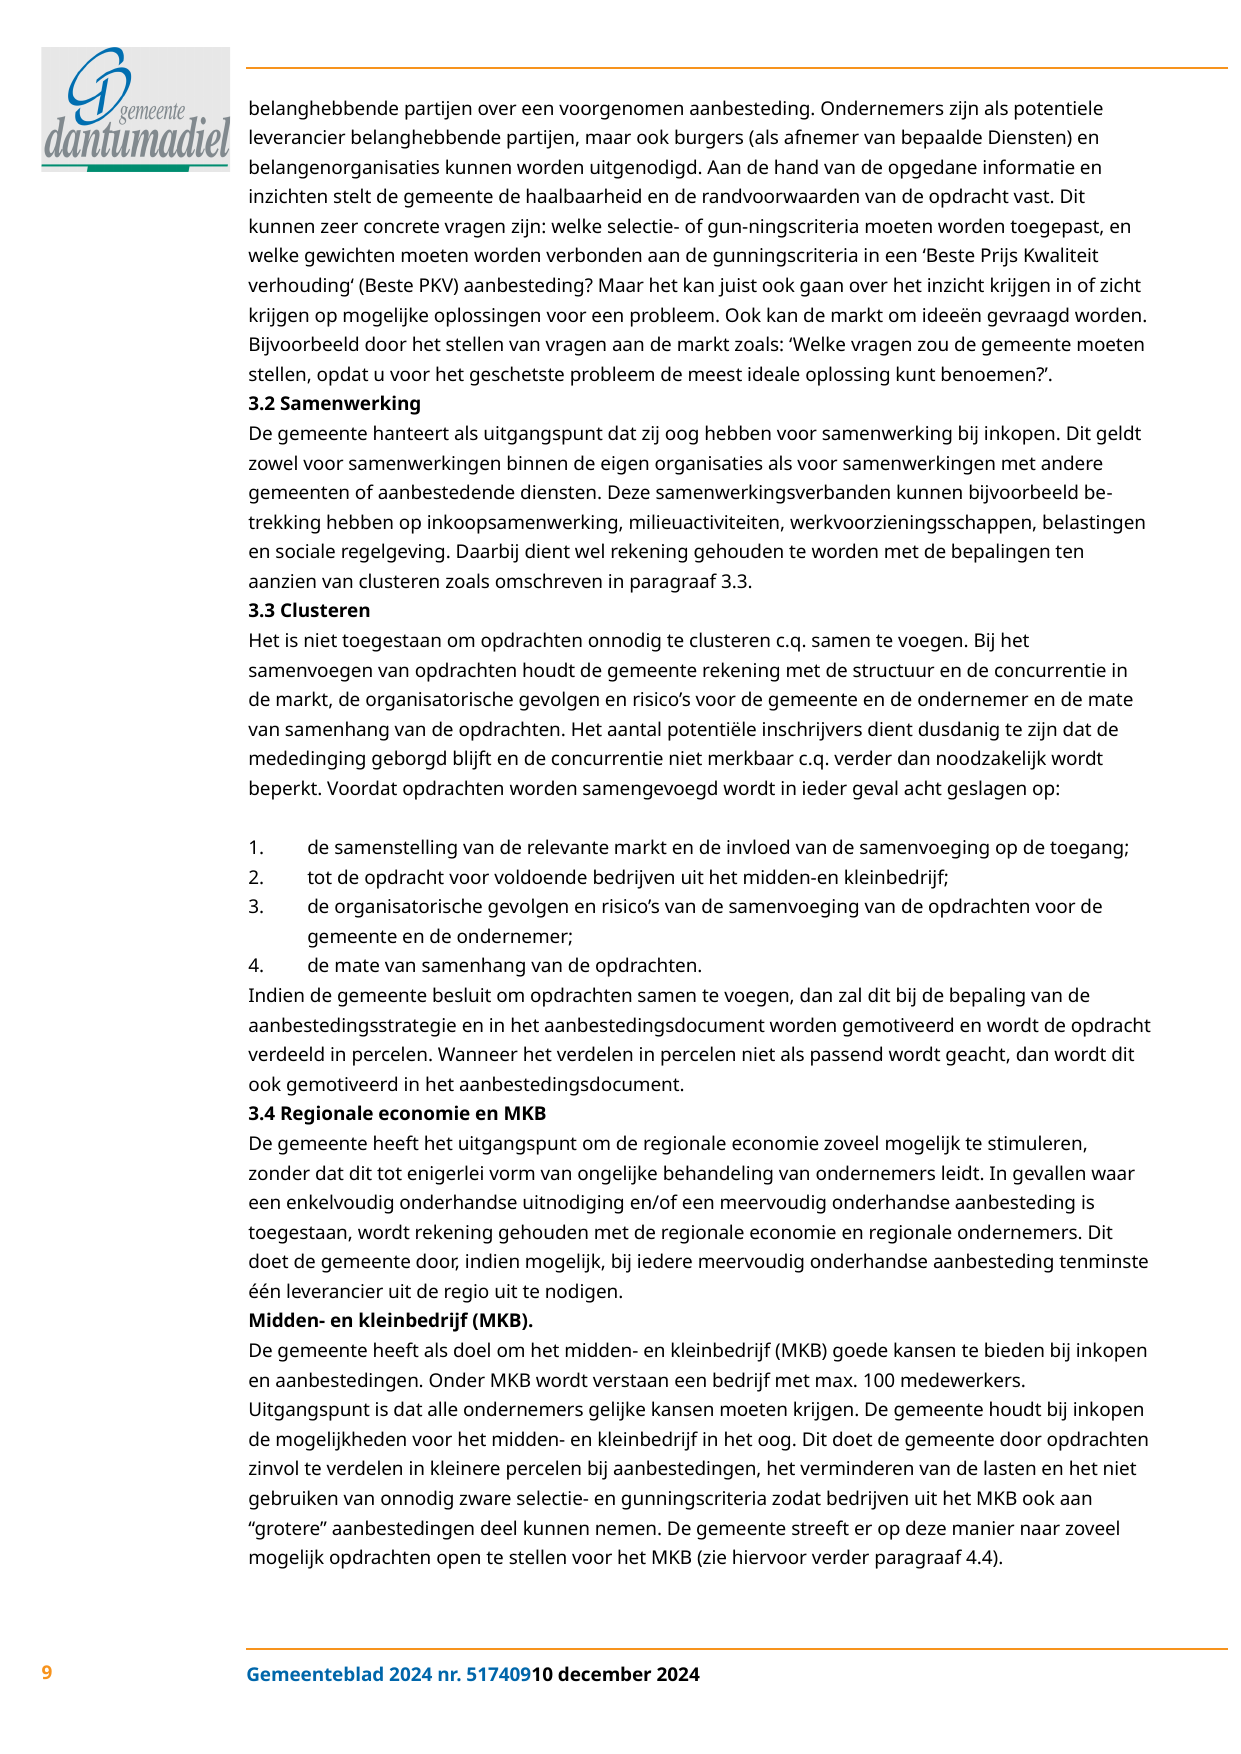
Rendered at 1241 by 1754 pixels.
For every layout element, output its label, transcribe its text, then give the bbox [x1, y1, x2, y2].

text 3.4 Regionale economie en MKB [248, 1101, 1152, 1126]
text De gemeente hanteert als uitgangspunt dat zij oog hebben voor samenwerking bij inkopen. Dit geldt zowel voor samen­werkingen binnen de eigen organisaties als voor samenwer­kingen met andere gemeenten of aanbestedende diensten. Deze samenwerkingsverbanden kunnen bijvoorbeeld be­trekking hebben op inkoopsamenwerking, milieuactiviteiten, werkvoorzieningsschappen, belastingen en sociale regelge­ving. Daarbij dient wel rekening gehouden te worden met de bepalingen ten aanzien van clusteren zoals omschreven in paragraaf 3.3. [248, 420, 1152, 594]
text 3.2 Samenwerking [248, 391, 1152, 416]
list de samenstelling van de relevante markt en de invloed van de samenvoeging op de toegang; [248, 834, 1152, 860]
text belanghebbende partijen over een voorgenomen aanbesteding. Ondernemers zijn als potentiele leverancier belanghebbende partijen, maar ook burgers (als afnemer van bepaalde Diensten) en belangen­organisaties kunnen worden uitgenodigd. Aan de hand van de opgedane informatie en inzichten stelt de gemeente de haalbaarheid en de randvoorwaarden van de opdracht vast. Dit kunnen zeer concrete vragen zijn: welke selectie- of gun-ningscriteria moeten worden toegepast, en welke gewichten moeten worden verbonden aan de gunningscriteria in een ‘Beste Prijs Kwaliteit verhouding‘ (Beste PKV) aanbesteding? Maar het kan juist ook gaan over het inzicht krijgen in of zicht krijgen op mogelijke oplossingen voor een probleem. Ook kan de markt om ideeën gevraagd worden. Bijvoorbeeld door het stellen van vragen aan de markt zoals: ‘Welke vragen zou de gemeente moeten stellen, opdat u voor het geschetste probleem de meest ideale oplossing kunt benoemen?’. [248, 95, 1152, 387]
list de mate van samenhang van de opdrachten. [248, 953, 1152, 978]
list tot de opdracht voor voldoende bedrijven uit het midden-en kleinbedrijf; [248, 864, 1152, 890]
text De gemeente heeft als doel om het midden- en kleinbedrijf (MKB) goede kansen te bieden bij inkopen en aanbestedin­gen. Onder MKB wordt verstaan een bedrijf met max. 100 medewerkers. Uitgangspunt is dat alle ondernemers gelijke kansen moeten krijgen. De gemeente houdt bij inkopen de mogelijkheden voor het midden- en kleinbedrijf in het oog. Dit doet de gemeente door opdrachten zinvol te verdelen in klei­nere percelen bij aanbestedingen, het verminderen van de lasten en het niet gebruiken van onnodig zware selectie- en gunningscriteria zodat bedrijven uit het MKB ook aan “grote­re” aanbestedingen deel kunnen nemen. De gemeente streeft er op deze manier naar zoveel mogelijk opdrachten open te stellen voor het MKB (zie hiervoor verder paragraaf 4.4). [248, 1337, 1152, 1570]
text Midden- en kleinbedrijf (MKB). [248, 1308, 1152, 1333]
text Het is niet toegestaan om opdrachten onnodig te clusteren c.q. samen te voegen. Bij het samenvoegen van opdrach­ten houdt de gemeente rekening met de structuur en de concurrentie in de markt, de organisatorische gevolgen en risico’s voor de gemeente en de ondernemer en de mate van samenhang van de opdrachten. Het aantal potentiële inschrijvers dient dusdanig te zijn dat de mededinging ge­borgd blijft en de concurrentie niet merkbaar c.q. verder dan noodzakelijk wordt beperkt. Voordat opdrachten wor­den samengevoegd wordt in ieder geval acht geslagen op: [248, 627, 1152, 801]
text Indien de gemeente besluit om opdrachten samen te voegen, dan zal dit bij de bepaling van de aanbestedingsstrategie en in het aanbestedingsdocument worden gemotiveerd en wordt de opdracht verdeeld in percelen. Wanneer het verdelen in percelen niet als passend wordt geacht, dan wordt dit ook gemotiveerd in het aanbestedingsdocument. [248, 982, 1152, 1097]
text De gemeente heeft het uitgangspunt om de regionale econo­mie zoveel mogelijk te stimuleren, zonder dat dit tot eniger­lei vorm van ongelijke behandeling van ondernemers leidt. In gevallen waar een enkelvoudig onderhandse uitnodiging en/of een meervoudig onderhandse aanbesteding is toege­staan, wordt rekening gehouden met de regionale economie en regionale ondernemers. Dit doet de gemeente door, in­dien mogelijk, bij iedere meervoudig onderhandse aanbeste­ding tenminste één leverancier uit de regio uit te nodigen. [248, 1130, 1152, 1304]
text 3.3 Clusteren [248, 598, 1152, 623]
list de organisatorische gevolgen en risico’s van de samen­voeging van de opdrachten voor de gemeente en de on­dernemer; [248, 893, 1152, 949]
picture [41, 47, 231, 172]
